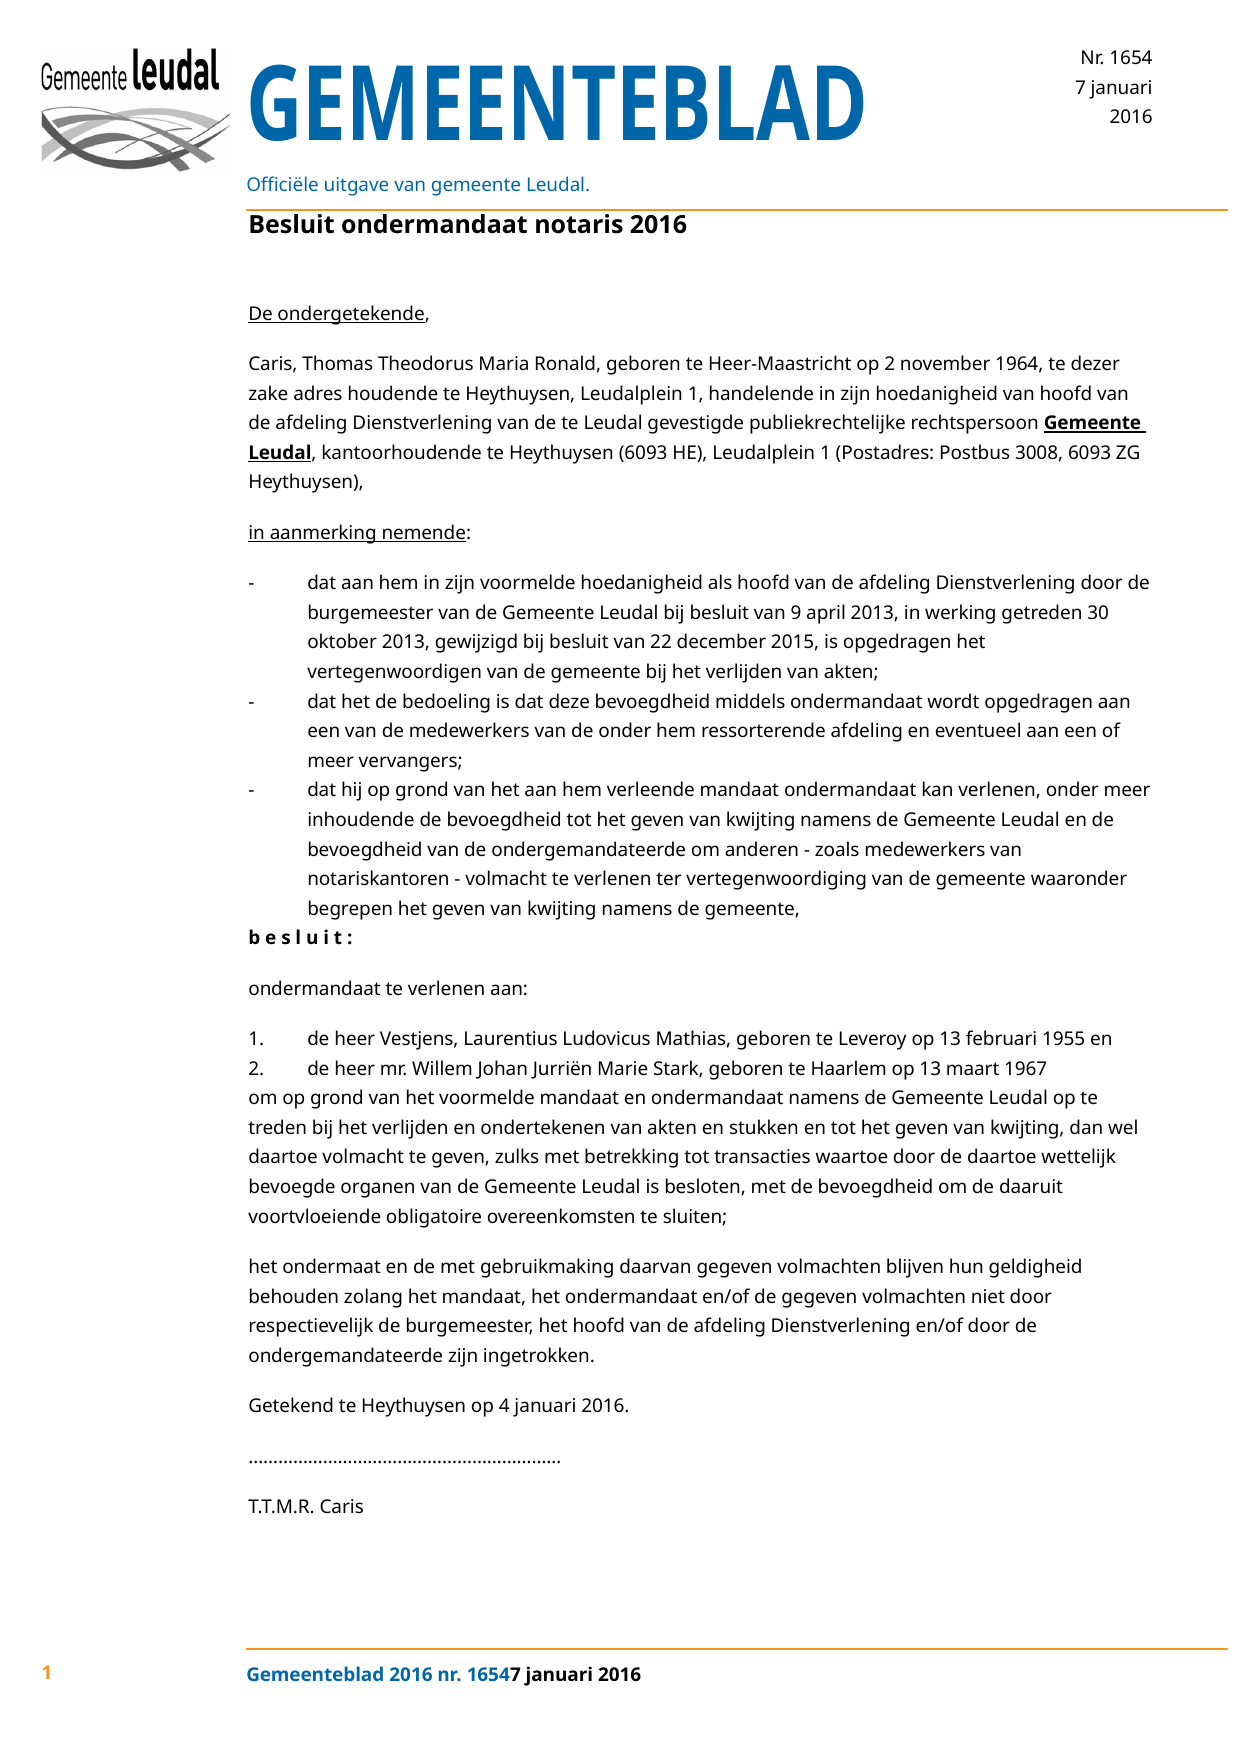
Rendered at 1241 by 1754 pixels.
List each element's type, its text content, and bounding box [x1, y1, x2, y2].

list de heer mr. Willem Johan Jurriën Marie Stark, geboren te Haarlem op 13 maart 1967 [248, 1055, 1152, 1081]
text het ondermaat en de met gebruikmaking daarvan gegeven volmachten blijven hun geldigheid behouden zolang het mandaat, het ondermandaat en/of de gegeven volmachten niet door respectievelijk de burgemeester, het hoofd van de afdeling Dienstverlening en/of door de ondergemandateerde zijn ingetrokken. [248, 1253, 1152, 1368]
list dat het de bedoeling is dat deze bevoegdheid middels ondermandaat wordt opgedragen aan een van de medewerkers van de onder hem ressorterende afdeling en eventueel aan een of meer vervangers; [248, 688, 1152, 773]
text ondermandaat te verlenen aan: [248, 975, 1152, 1001]
text De ondergetekende, [248, 300, 1152, 326]
text Besluit ondermandaat notaris 2016 [248, 211, 1152, 241]
text om op grond van het voormelde mandaat en ondermandaat namens de Gemeente Leudal op te treden bij het verlijden en ondertekenen van akten en stukken en tot het geven van kwijting, dan wel daartoe volmacht te geven, zulks met betrekking tot transacties waartoe door de daartoe wettelijk bevoegde organen van de Gemeente Leudal is besloten, met de bevoegdheid om de daaruit voortvloeiende obligatoire overeenkomsten te sluiten; [248, 1084, 1152, 1228]
text Caris, Thomas Theodorus Maria Ronald, geboren te Heer-Maastricht op 2 november 1964, te dezer zake adres houdende te Heythuysen, Leudalplein 1, handelende in zijn hoedanigheid van hoofd van de afdeling Dienstverlening van de te Leudal gevestigde publiekrechtelijke rechtspersoon Gemeente Leudal, kantoorhoudende te Heythuysen (6093 HE), Leudalplein 1 (Postadres: Postbus 3008, 6093 ZG Heythuysen), [248, 350, 1152, 494]
text T.T.M.R. Caris [248, 1493, 1152, 1519]
text Getekend te Heythuysen op 4 januari 2016. [248, 1392, 1152, 1418]
text b e s l u i t : [248, 924, 1152, 950]
list dat hij op grond van het aan hem verleende mandaat ondermandaat kan verlenen, onder meer inhoudende de bevoegdheid tot het geven van kwijting namens de Gemeente Leudal en de bevoegdheid van de ondergemandateerde om anderen - zoals medewerkers van notariskantoren - volmacht te verlenen ter vertegenwoordiging van de gemeente waaronder begrepen het geven van kwijting namens de gemeente, [248, 777, 1152, 921]
text ……………………………………………………… [248, 1443, 1152, 1468]
picture [41, 47, 231, 172]
list dat aan hem in zijn voormelde hoedanigheid als hoofd van de afdeling Dienstverlening door de burgemeester van de Gemeente Leudal bij besluit van 9 april 2013, in werking getreden 30 oktober 2013, gewijzigd bij besluit van 22 december 2015, is opgedragen het vertegenwoordigen van de gemeente bij het verlijden van akten; [248, 569, 1152, 684]
text in aanmerking nemende: [248, 519, 1152, 545]
list de heer Vestjens, Laurentius Ludovicus Mathias, geboren te Leveroy op 13 februari 1955 en [248, 1025, 1152, 1051]
